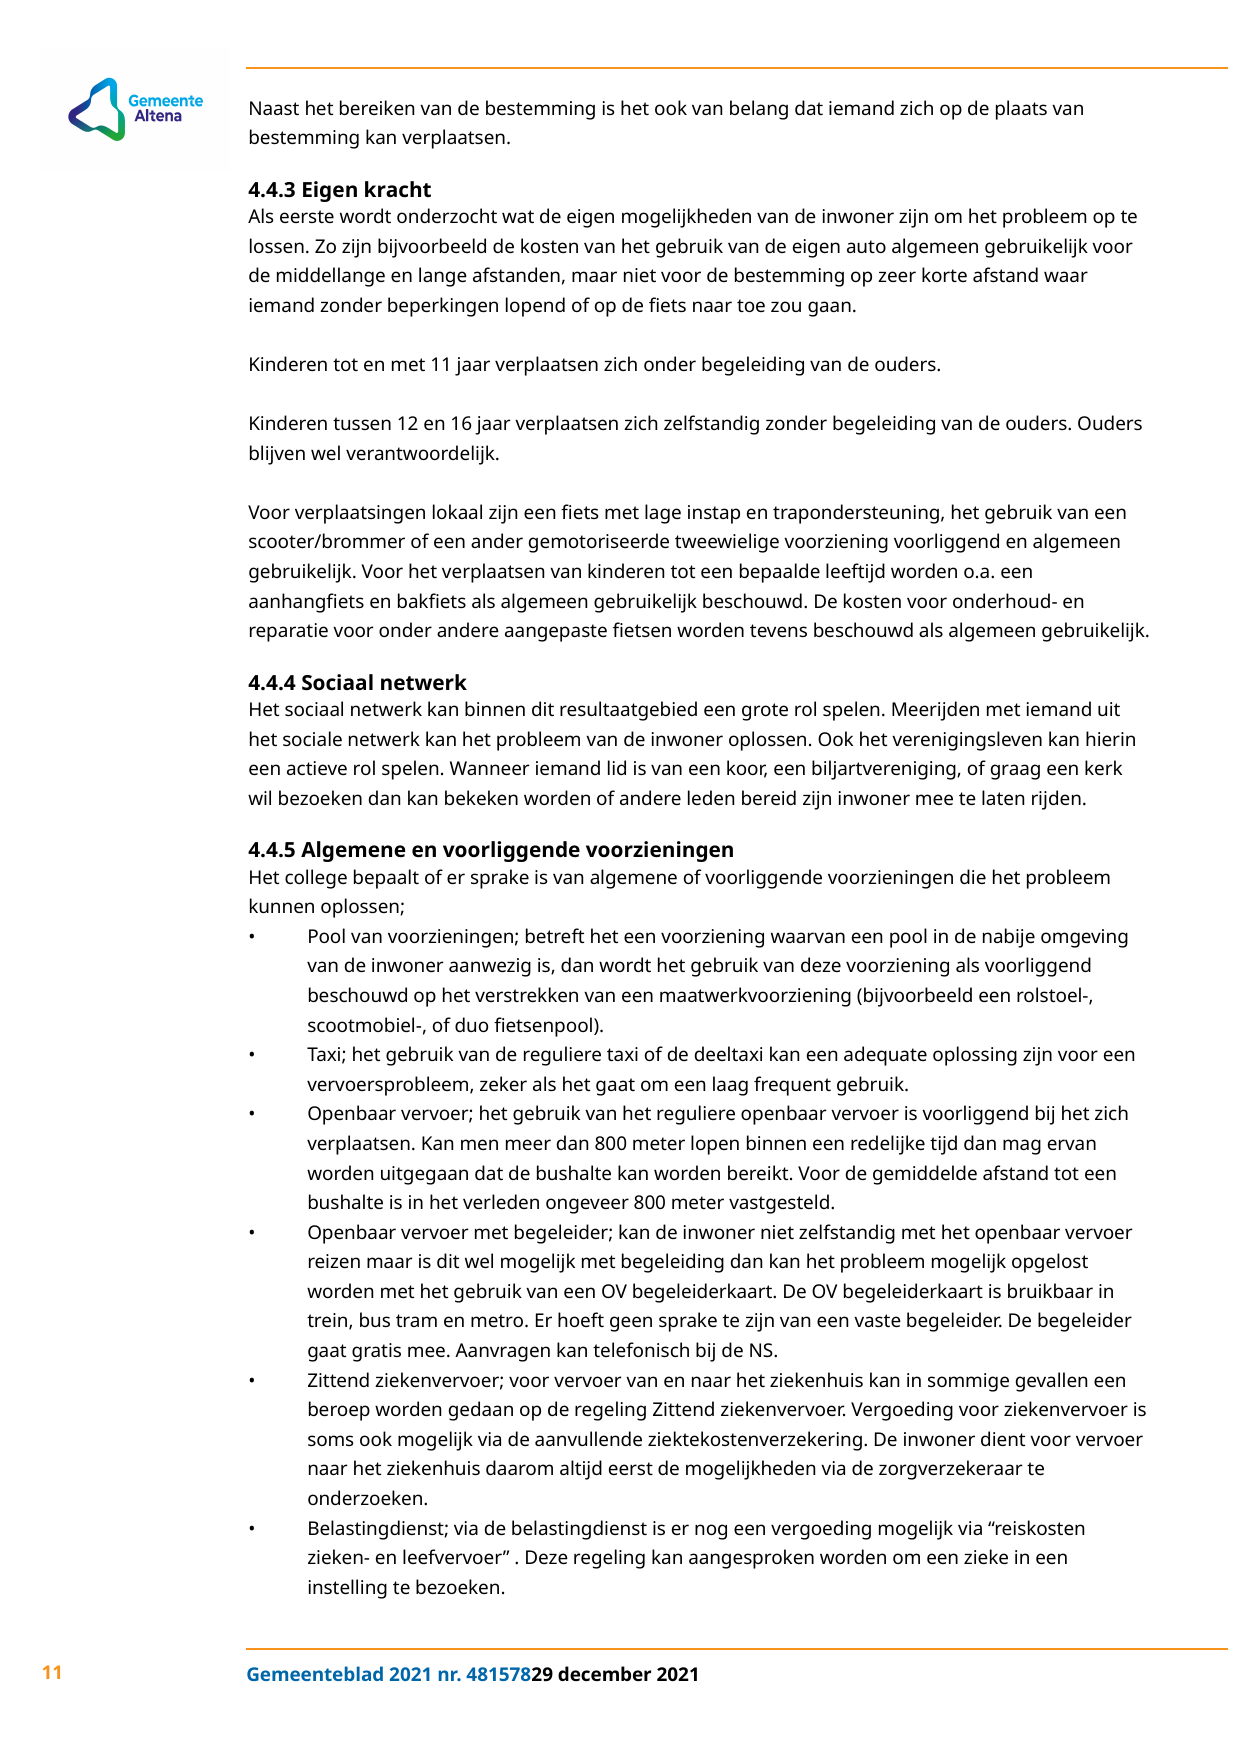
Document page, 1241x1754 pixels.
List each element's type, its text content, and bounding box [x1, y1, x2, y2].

text Kinderen tussen 12 en 16 jaar verplaatsen zich zelfstandig zonder begeleiding van de ouders. Ouders blijven wel verantwoordelijk. [248, 410, 1152, 466]
list Pool van voorzieningen; betreft het een voorziening waarvan een pool in de nabije omgeving van de inwoner aanwezig is, dan wordt het gebruik van deze voorziening als voorliggend beschouwd op het verstrekken van een maatwerkvoorziening (bijvoorbeeld een rolstoel-, scootmobiel-, of duo fietsenpool). [248, 923, 1152, 1037]
list Openbaar vervoer; het gebruik van het reguliere openbaar vervoer is voorliggend bij het zich verplaatsen. Kan men meer dan 800 meter lopen binnen een redelijke tijd dan mag ervan worden uitgegaan dat de bushalte kan worden bereikt. Voor de gemiddelde afstand tot een bushalte is in het verleden ongeveer 800 meter vastgesteld. [248, 1101, 1152, 1215]
list Openbaar vervoer met begeleider; kan de inwoner niet zelfstandig met het openbaar vervoer reizen maar is dit wel mogelijk met begeleiding dan kan het probleem mogelijk opgelost worden met het gebruik van een OV begeleiderkaart. De OV begeleiderkaart is bruikbaar in trein, bus tram en metro. Er hoeft geen sprake te zijn van een vaste begeleider. De begeleider gaat gratis mee. Aanvragen kan telefonisch bij de NS. [248, 1219, 1152, 1363]
text 4.4.3 Eigen kracht [248, 175, 1152, 203]
text Het sociaal netwerk kan binnen dit resultaatgebied een grote rol spelen. Meerijden met iemand uit het sociale netwerk kan het probleem van de inwoner oplossen. Ook het verenigingsleven kan hierin een actieve rol spelen. Wanneer iemand lid is van een koor, een biljartvereniging, of graag een kerk wil bezoeken dan kan bekeken worden of andere leden bereid zijn inwoner mee te laten rijden. [248, 696, 1152, 811]
text 4.4.4 Sociaal netwerk [248, 668, 1152, 696]
text 4.4.5 Algemene en voorliggende voorzieningen [248, 835, 1152, 864]
text Kinderen tot en met 11 jaar verplaatsen zich onder begeleiding van de ouders. [248, 351, 1152, 377]
list Belastingdienst; via de belastingdienst is er nog een vergoeding mogelijk via “reiskosten zieken- en leefvervoer” . Deze regeling kan aangesproken worden om een zieke in een instelling te bezoeken. [248, 1515, 1152, 1599]
picture [41, 47, 231, 172]
text Het college bepaalt of er sprake is van algemene of voorliggende voorzieningen die het probleem kunnen oplossen; [248, 864, 1152, 919]
list Taxi; het gebruik van de reguliere taxi of de deeltaxi kan een adequate oplossing zijn voor een vervoersprobleem, zeker als het gaat om een laag frequent gebruik. [248, 1041, 1152, 1097]
text Voor verplaatsingen lokaal zijn een fiets met lage instap en trapondersteuning, het gebruik van een scooter/brommer of een ander gemotoriseerde tweewielige voorziening voorliggend en algemeen gebruikelijk. Voor het verplaatsen van kinderen tot een bepaalde leeftijd worden o.a. een aanhangfiets en bakfiets als algemeen gebruikelijk beschouwd. De kosten voor onderhoud- en reparatie voor onder andere aangepaste fietsen worden tevens beschouwd als algemeen gebruikelijk. [248, 499, 1152, 643]
list Zittend ziekenvervoer; voor vervoer van en naar het ziekenhuis kan in sommige gevallen een beroep worden gedaan op de regeling Zittend ziekenvervoer. Vergoeding voor ziekenvervoer is soms ook mogelijk via de aanvullende ziektekostenverzekering. De inwoner dient voor vervoer naar het ziekenhuis daarom altijd eerst de mogelijkheden via de zorgverzekeraar te onderzoeken. [248, 1367, 1152, 1511]
text Naast het bereiken van de bestemming is het ook van belang dat iemand zich op de plaats van bestemming kan verplaatsen. [248, 95, 1152, 150]
text Als eerste wordt onderzocht wat de eigen mogelijkheden van de inwoner zijn om het probleem op te lossen. Zo zijn bijvoorbeeld de kosten van het gebruik van de eigen auto algemeen gebruikelijk voor de middellange en lange afstanden, maar niet voor de bestemming op zeer korte afstand waar iemand zonder beperkingen lopend of op de fiets naar toe zou gaan. [248, 203, 1152, 318]
